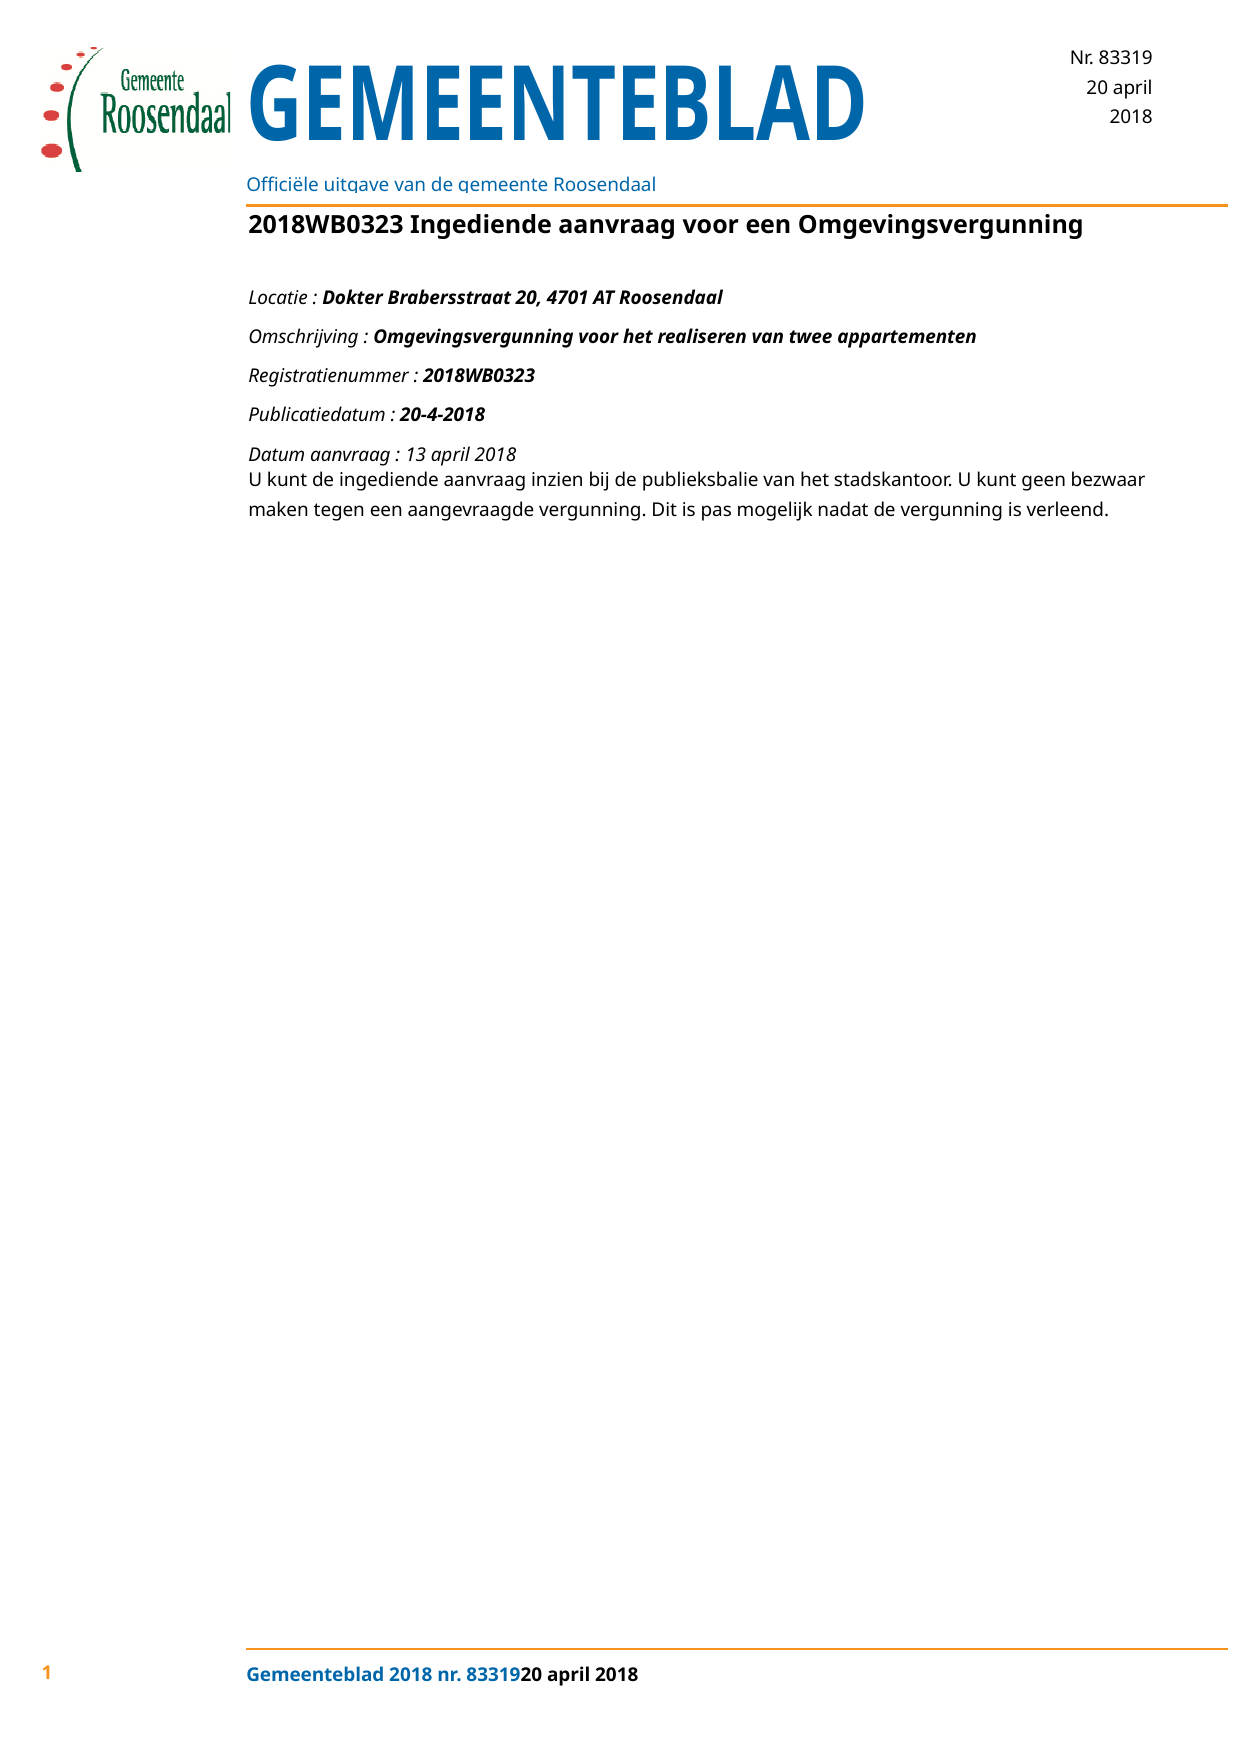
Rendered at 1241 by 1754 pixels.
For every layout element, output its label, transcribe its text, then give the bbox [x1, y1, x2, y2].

text U kunt de ingediende aanvraag inzien bij de publieksbalie van het stadskantoor. U kunt geen bezwaar maken tegen een aangevraagde vergunning. Dit is pas mogelijk nadat de vergunning is verleend. [248, 467, 1152, 522]
picture [41, 47, 231, 172]
text Datum aanvraag : 13 april 2018 [248, 441, 1152, 467]
text Locatie : Dokter Brabersstraat 20, 4701 AT Roosendaal [248, 284, 1152, 309]
text Omschrijving : Omgevingsvergunning voor het realiseren van twee appartementen [248, 323, 1152, 349]
text Publicatiedatum : 20-4-2018 [248, 402, 1152, 427]
text 2018WB0323 Ingediende aanvraag voor een Omgevingsvergunning [248, 207, 1152, 241]
text Registratienummer : 2018WB0323 [248, 362, 1152, 388]
